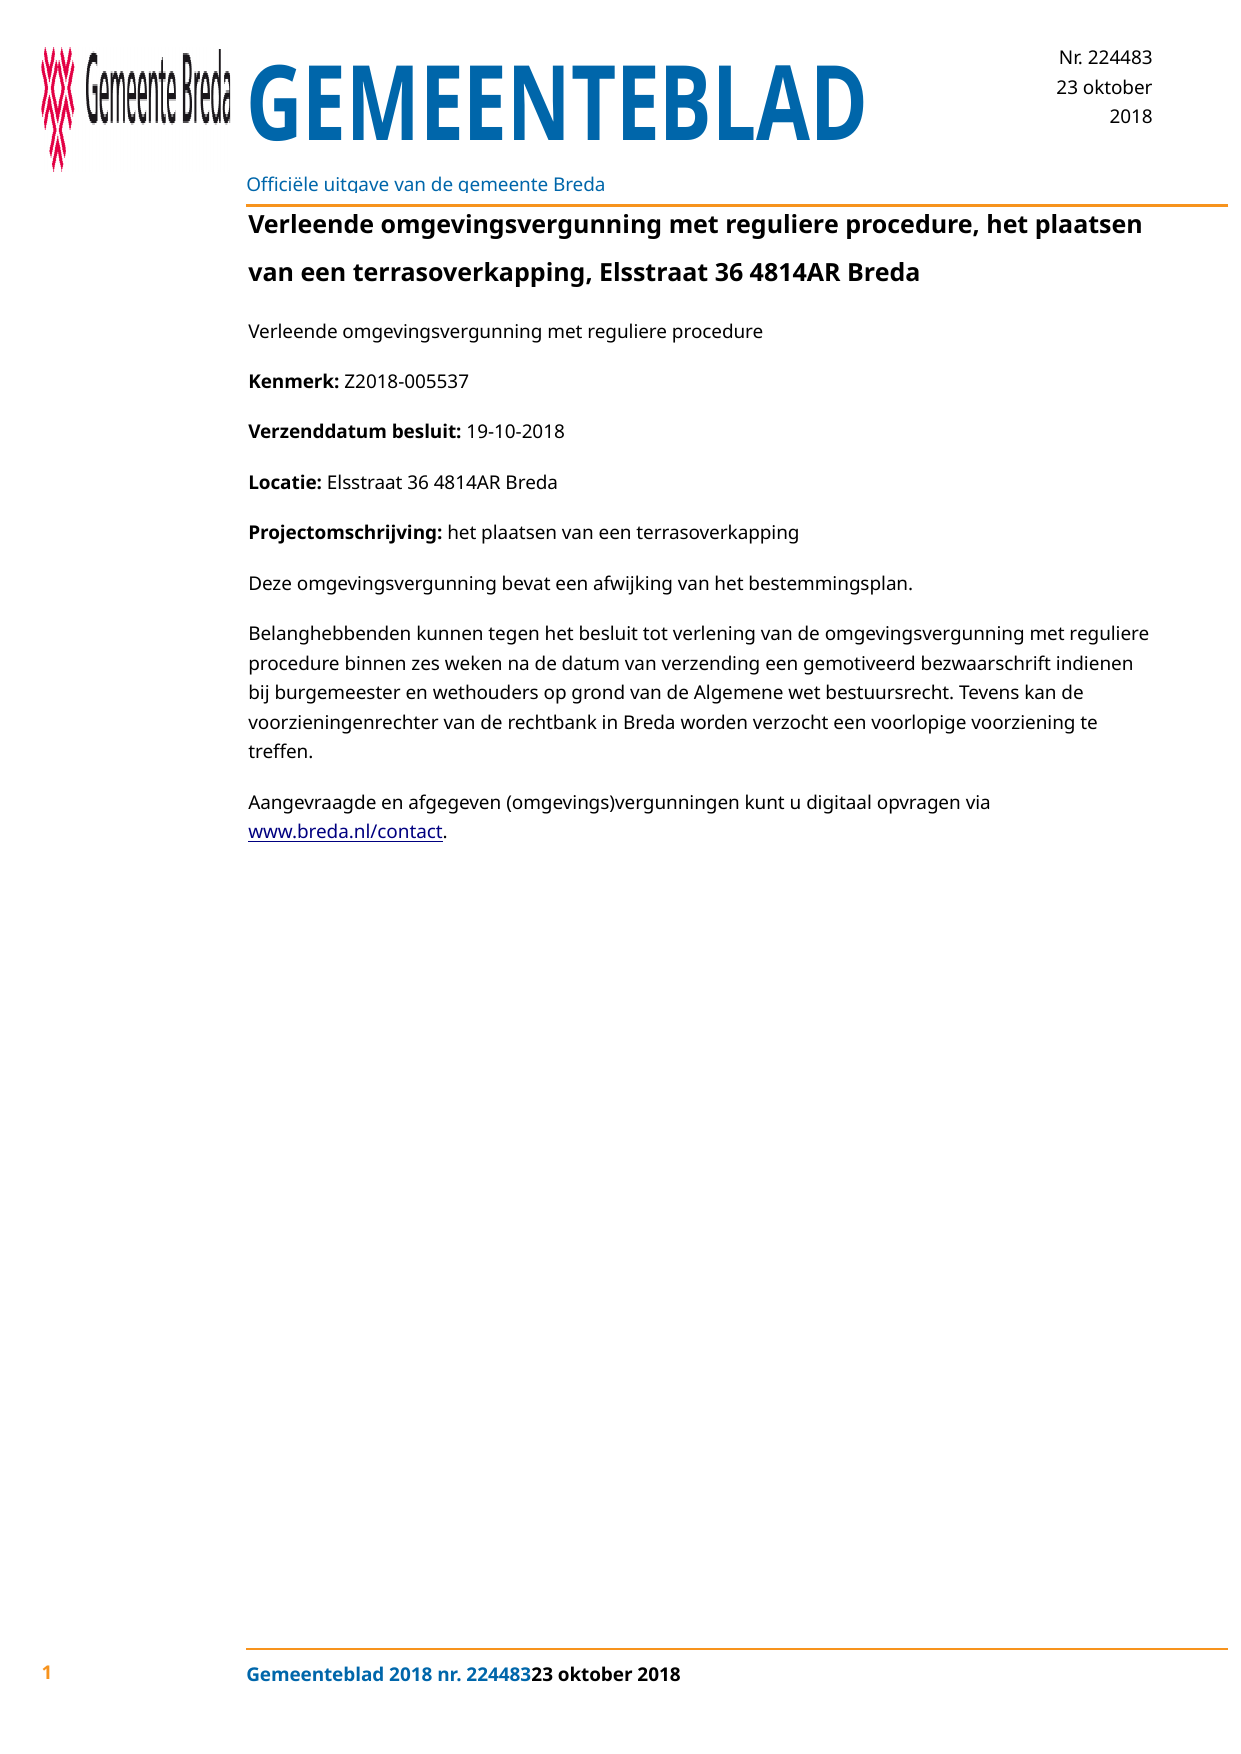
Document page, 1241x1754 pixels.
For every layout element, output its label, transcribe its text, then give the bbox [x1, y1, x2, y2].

text Kenmerk: Z2018-005537 [248, 368, 1152, 394]
text Locatie: Elsstraat 36 4814AR Breda [248, 469, 1152, 495]
text Verleende omgevingsvergunning met reguliere procedure, het plaatsen van een terrasoverkapping, Elsstraat 36 4814AR Breda [248, 207, 1152, 288]
text Verzenddatum besluit: 19-10-2018 [248, 419, 1152, 444]
text Aangevraagde en afgegeven (omgevings)vergunningen kunt u digitaal opvragen via www.breda.nl/contact. [248, 789, 1152, 844]
picture [41, 47, 231, 172]
text Deze omgevingsvergunning bevat een afwijking van het bestemmingsplan. [248, 570, 1152, 596]
text Belanghebbenden kunnen tegen het besluit tot verlening van de omgevingsvergunning met reguliere procedure binnen zes weken na de datum van verzending een gemotiveerd bezwaarschrift indienen bij burgemeester en wethouders op grond van de Algemene wet bestuursrecht. Tevens kan de voorzieningenrechter van de rechtbank in Breda worden verzocht een voorlopige voorziening te treffen. [248, 620, 1152, 764]
text Verleende omgevingsvergunning met reguliere procedure [248, 318, 1152, 344]
text Projectomschrijving: het plaatsen van een terrasoverkapping [248, 519, 1152, 545]
